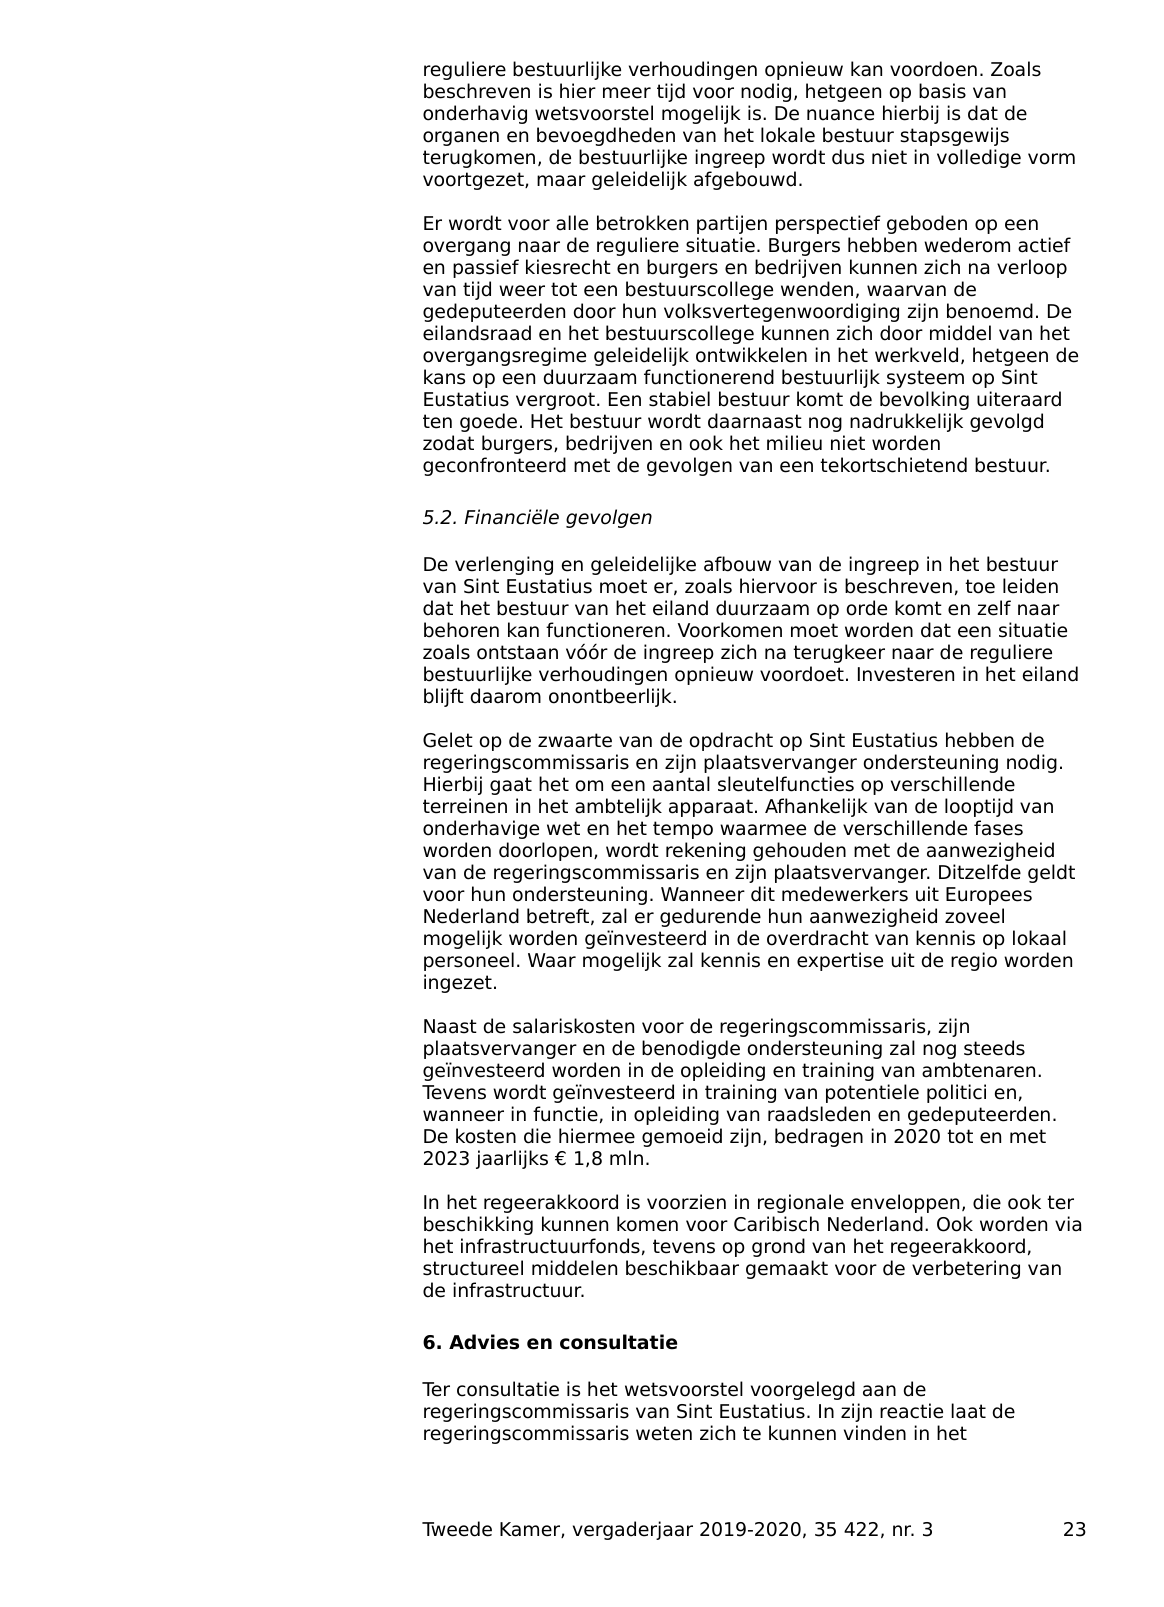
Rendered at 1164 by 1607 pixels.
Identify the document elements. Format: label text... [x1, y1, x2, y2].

text Er wordt voor alle betrokken partijen perspectief geboden op een overgang naar de reguliere situatie. Burgers hebben wederom actief en passief kiesrecht en burgers en bedrijven kunnen zich na verloop van tijd weer tot een bestuurscollege wenden, waarvan de gedeputeerden door hun volksvertegenwoordiging zijn benoemd. De eilandsraad en het bestuurscollege kunnen zich door middel van het overgangsregime geleidelijk ontwikkelen in het werkveld, hetgeen de kans op een duurzaam functionerend bestuurlijk systeem op Sint Eustatius vergroot. Een stabiel bestuur komt de bevolking uiteraard ten goede. Het bestuur wordt daarnaast nog nadrukkelijk gevolgd zodat burgers, bedrijven en ook het milieu niet worden geconfronteerd met de gevolgen van een tekortschietend bestuur. [422, 213, 1087, 477]
text Ter consultatie is het wetsvoorstel voorgelegd aan de regeringscommissaris van Sint Eustatius. In zijn reactie laat de regeringscommissaris weten zich te kunnen vinden in het [422, 1379, 1087, 1445]
subtitle 6. Advies en consultatie [422, 1332, 1087, 1354]
text reguliere bestuurlijke verhoudingen opnieuw kan voordoen. Zoals beschreven is hier meer tijd voor nodig, hetgeen op basis van onderhavig wetsvoorstel mogelijk is. De nuance hierbij is dat de organen en bevoegdheden van het lokale bestuur stapsgewijs terugkomen, de bestuurlijke ingreep wordt dus niet in volledige vorm voortgezet, maar geleidelijk afgebouwd. [422, 59, 1087, 191]
text Naast de salariskosten voor de regeringscommissaris, zijn plaatsvervanger en de benodigde ondersteuning zal nog steeds geïnvesteerd worden in de opleiding en training van ambtenaren. Tevens wordt geïnvesteerd in training van potentiele politici en, wanneer in functie, in opleiding van raadsleden en gedeputeerden. De kosten die hiermee gemoeid zijn, bedragen in 2020 tot en met 2023 jaarlijks € 1,8 mln. [422, 1016, 1087, 1170]
text In het regeerakkoord is voorzien in regionale enveloppen, die ook ter beschikking kunnen komen voor Caribisch Nederland. Ook worden via het infrastructuurfonds, tevens op grond van het regeerakkoord, structureel middelen beschikbaar gemaakt voor de verbetering van de infrastructuur. [422, 1192, 1087, 1302]
text Gelet op de zwaarte van de opdracht op Sint Eustatius hebben de regeringscommissaris en zijn plaatsvervanger ondersteuning nodig. Hierbij gaat het om een aantal sleutelfuncties op verschillende terreinen in het ambtelijk apparaat. Afhankelijk van de looptijd van onderhavige wet en het tempo waarmee de verschillende fases worden doorlopen, wordt rekening gehouden met de aanwezigheid van de regeringscommissaris en zijn plaatsvervanger. Ditzelfde geldt voor hun ondersteuning. Wanneer dit medewerkers uit Europees Nederland betreft, zal er gedurende hun aanwezigheid zoveel mogelijk worden geïnvesteerd in de overdracht van kennis op lokaal personeel. Waar mogelijk zal kennis en expertise uit de regio worden ingezet. [422, 730, 1087, 994]
text De verlenging en geleidelijke afbouw van de ingreep in het bestuur van Sint Eustatius moet er, zoals hiervoor is beschreven, toe leiden dat het bestuur van het eiland duurzaam op orde komt en zelf naar behoren kan functioneren. Voorkomen moet worden dat een situatie zoals ontstaan vóór de ingreep zich na terugkeer naar de reguliere bestuurlijke verhoudingen opnieuw voordoet. Investeren in het eiland blijft daarom onontbeerlijk. [422, 554, 1087, 708]
subtitle 5.2. Financiële gevolgen [422, 507, 1087, 529]
